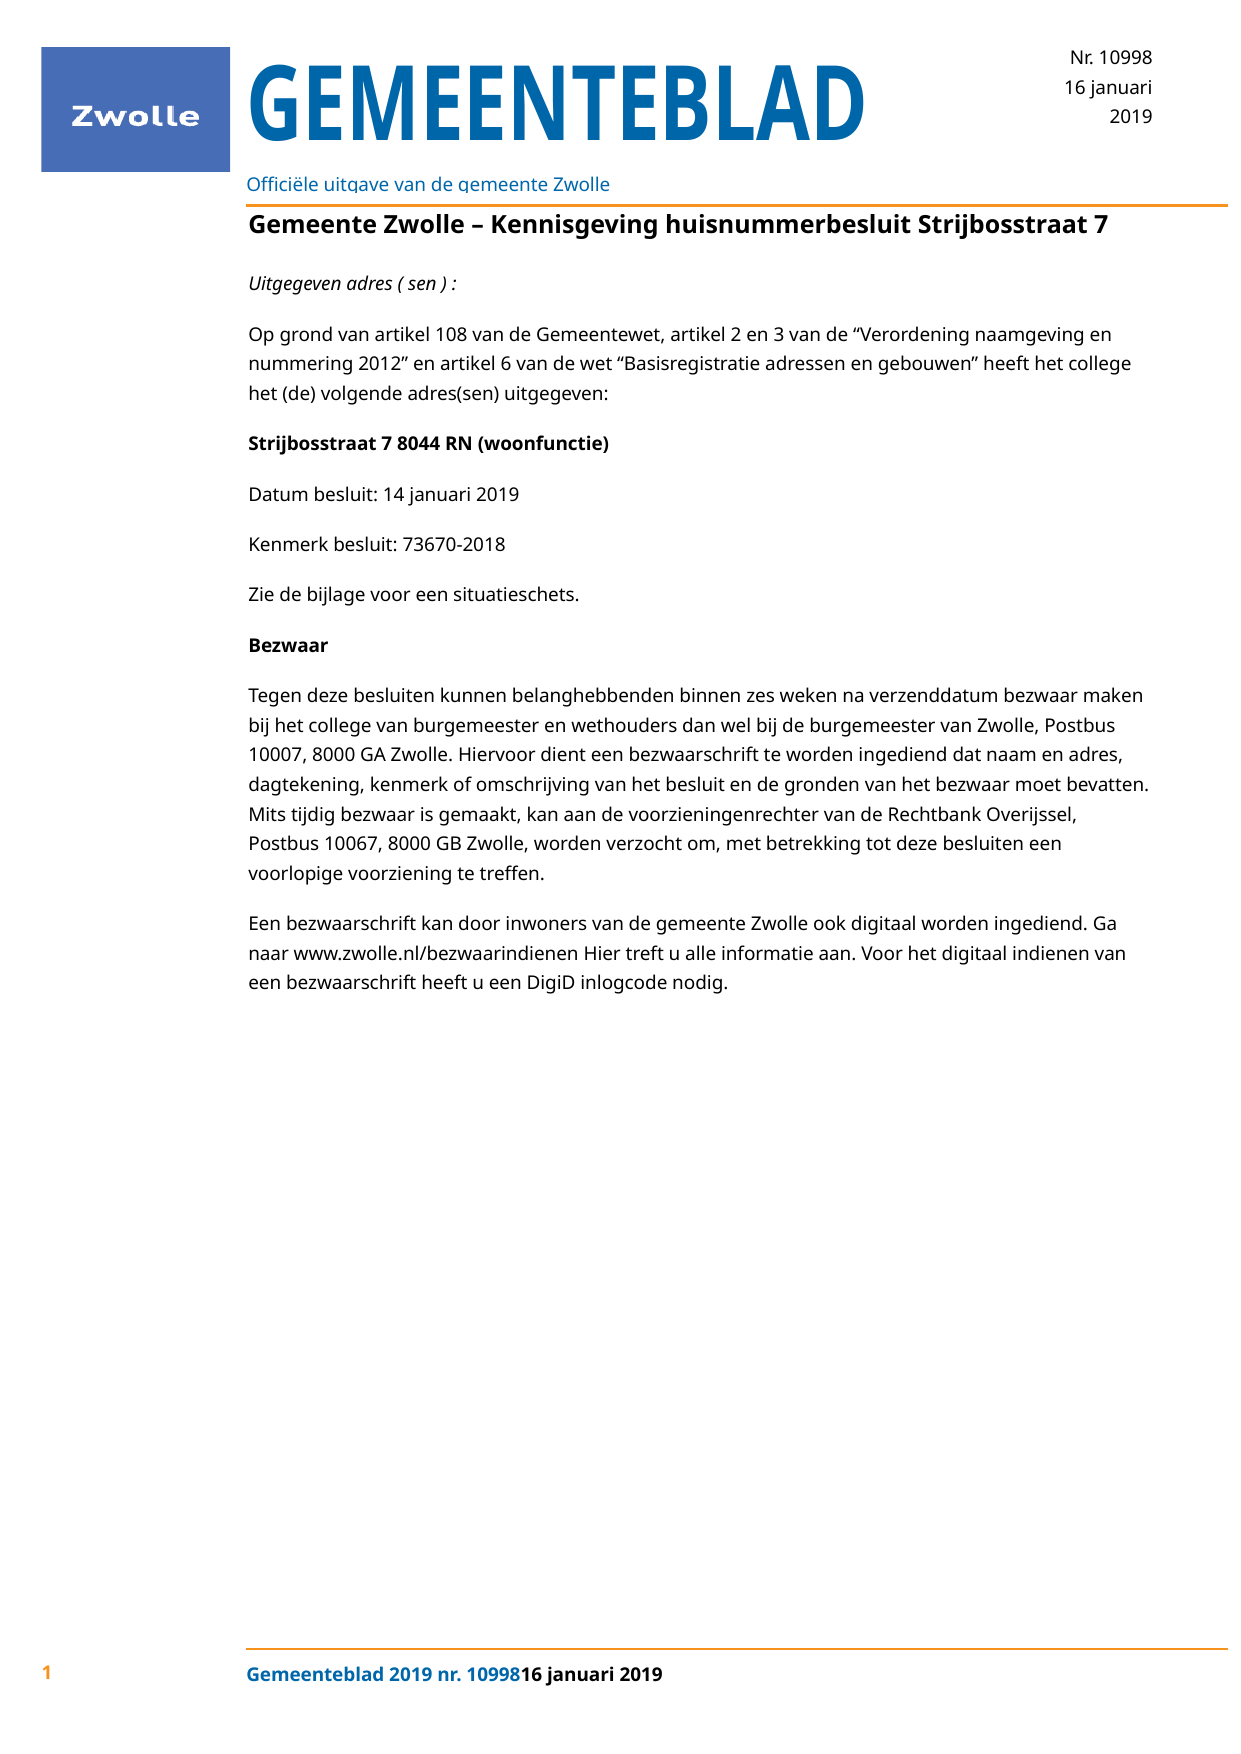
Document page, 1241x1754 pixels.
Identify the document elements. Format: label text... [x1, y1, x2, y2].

text Een bezwaarschrift kan door inwoners van de gemeente Zwolle ook digitaal worden ingediend. Ga naar www.zwolle.nl/bezwaarindienen Hier treft u alle informatie aan. Voor het digitaal indienen van een bezwaarschrift heeft u een DigiD inlogcode nodig. [248, 910, 1152, 995]
text Kenmerk besluit: 73670-2018 [248, 531, 1152, 557]
text Gemeente Zwolle – Kennisgeving huisnummerbesluit Strijbosstraat 7 [248, 207, 1152, 241]
text Strijbosstraat 7 8044 RN (woonfunctie) [248, 430, 1152, 456]
text Bezwaar [248, 632, 1152, 658]
text Zie de bijlage voor een situatieschets. [248, 582, 1152, 607]
text Datum besluit: 14 januari 2019 [248, 481, 1152, 506]
text Op grond van artikel 108 van de Gemeentewet, artikel 2 en 3 van de “Verordening naamgeving en nummering 2012” en artikel 6 van de wet “Basisregistratie adressen en gebouwen” heeft het college het (de) volgende adres(sen) uitgegeven: [248, 321, 1152, 406]
picture [41, 47, 231, 172]
text Uitgegeven adres ( sen ) : [248, 270, 1152, 296]
text Tegen deze besluiten kunnen belanghebbenden binnen zes weken na verzenddatum bezwaar maken bij het college van burgemeester en wethouders dan wel bij de burgemeester van Zwolle, Postbus 10007, 8000 GA Zwolle. Hiervoor dient een bezwaarschrift te worden ingediend dat naam en adres, dagtekening, kenmerk of omschrijving van het besluit en de gronden van het bezwaar moet bevatten. Mits tijdig bezwaar is gemaakt, kan aan de voorzieningenrechter van de Rechtbank Overijssel, Postbus 10067, 8000 GB Zwolle, worden verzocht om, met betrekking tot deze besluiten een voorlopige voorziening te treffen. [248, 682, 1152, 886]
